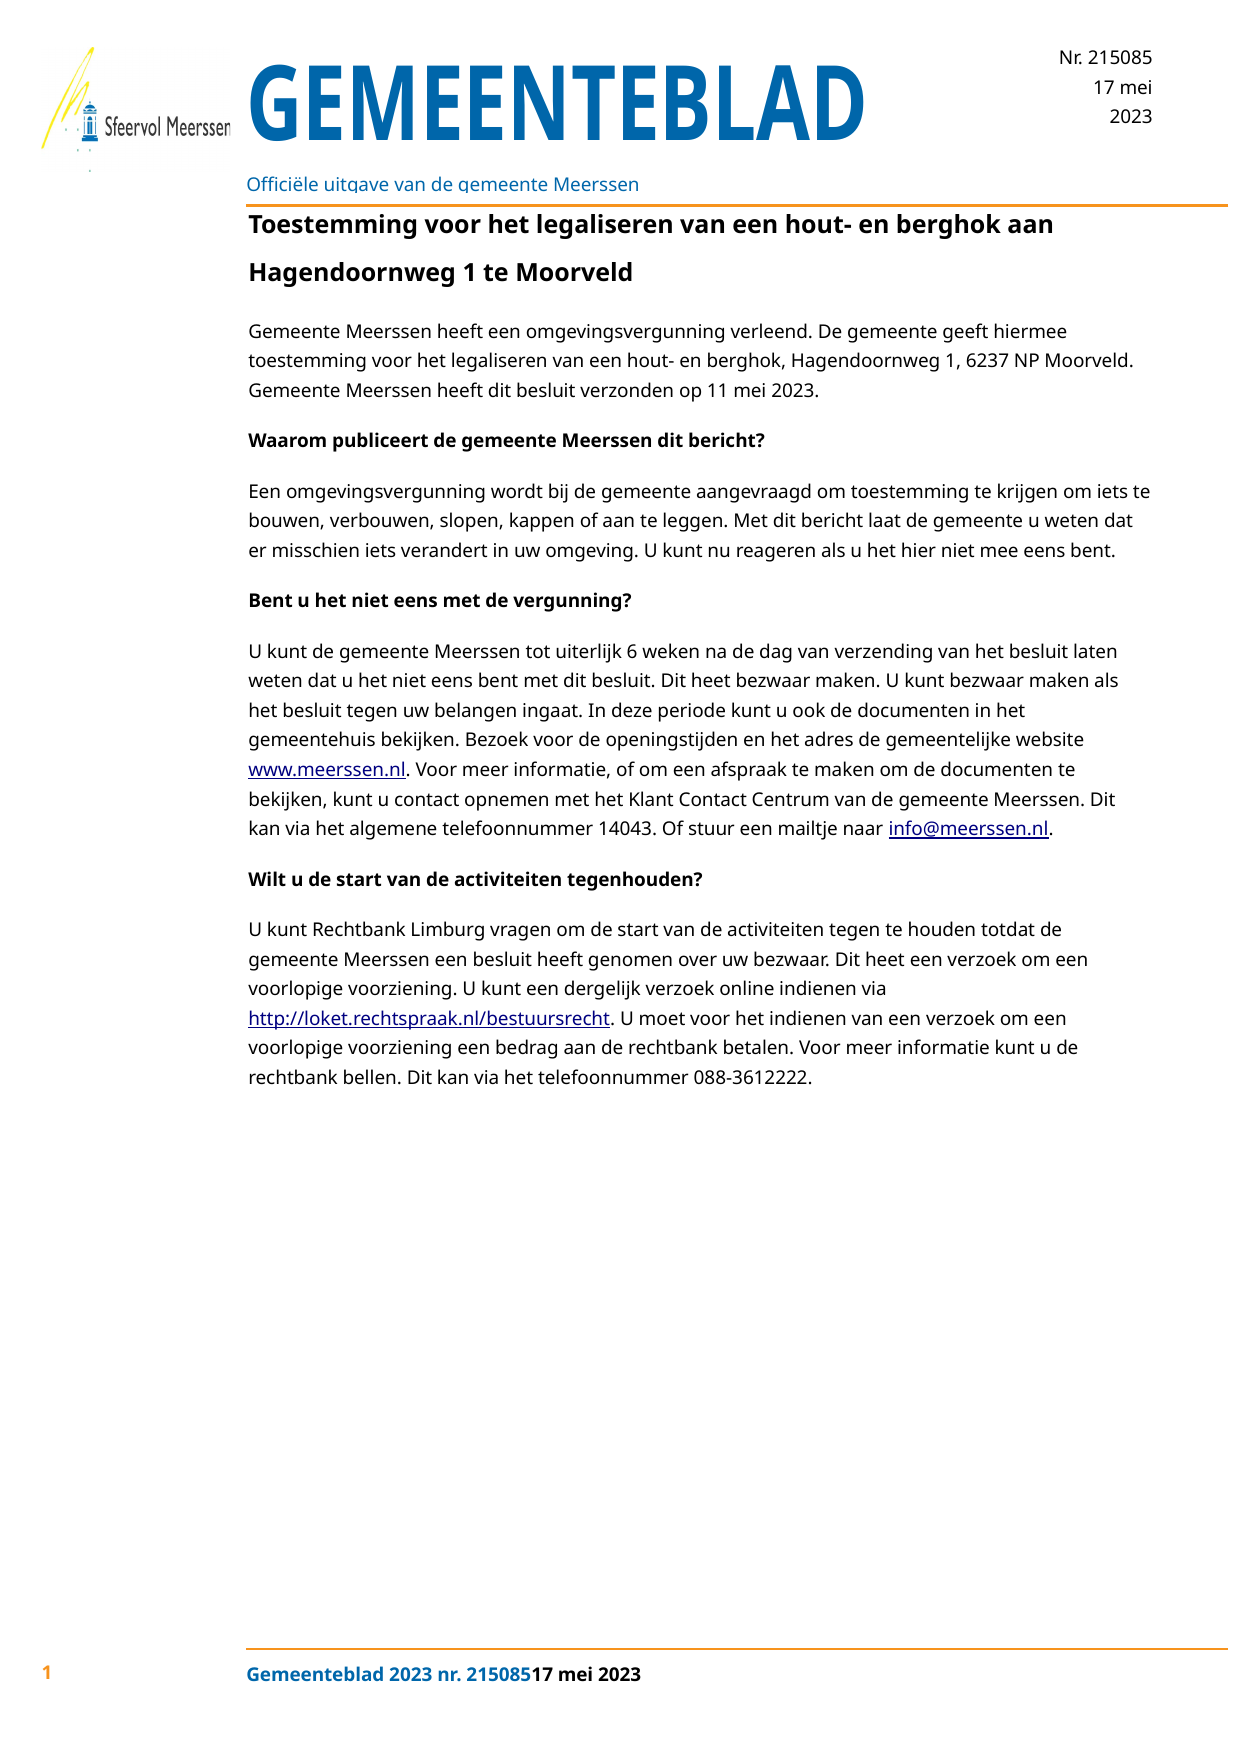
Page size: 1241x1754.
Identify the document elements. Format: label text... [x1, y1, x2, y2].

text Toestemming voor het legaliseren van een hout- en berghok aan Hagendoornweg 1 te Moorveld [248, 207, 1152, 288]
text Bent u het niet eens met de vergunning? [248, 587, 1152, 613]
text Waarom publiceert de gemeente Meerssen dit bericht? [248, 427, 1152, 453]
text U kunt de gemeente Meerssen tot uiterlijk 6 weken na de dag van verzending van het besluit laten weten dat u het niet eens bent met dit besluit. Dit heet bezwaar maken. U kunt bezwaar maken als het besluit tegen uw belangen ingaat. In deze periode kunt u ook de documenten in het gemeentehuis bekijken. Bezoek voor de openingstijden en het adres de gemeentelijke website www.meerssen.nl. Voor meer informatie, of om een afspraak te maken om de documenten te bekijken, kunt u contact opnemen met het Klant Contact Centrum van de gemeente Meerssen. Dit kan via het algemene telefoonnummer 14043. Of stuur een mailtje naar info@meerssen.nl. [248, 638, 1152, 841]
text Gemeente Meerssen heeft een omgevingsvergunning verleend. De gemeente geeft hiermee toestemming voor het legaliseren van een hout- en berghok, Hagendoornweg 1, 6237 NP Moorveld. Gemeente Meerssen heeft dit besluit verzonden op 11 mei 2023. [248, 318, 1152, 403]
text Wilt u de start van de activiteiten tegenhouden? [248, 866, 1152, 892]
picture [41, 47, 231, 172]
text U kunt Rechtbank Limburg vragen om de start van de activiteiten tegen te houden totdat de gemeente Meerssen een besluit heeft genomen over uw bezwaar. Dit heet een verzoek om een voorlopige voorziening. U kunt een dergelijk verzoek online indienen via http://loket.rechtspraak.nl/bestuursrecht. U moet voor het indienen van een verzoek om een voorlopige voorziening een bedrag aan de rechtbank betalen. Voor meer informatie kunt u de rechtbank bellen. Dit kan via het telefoonnummer 088-3612222. [248, 916, 1152, 1090]
text Een omgevingsvergunning wordt bij de gemeente aangevraagd om toestemming te krijgen om iets te bouwen, verbouwen, slopen, kappen of aan te leggen. Met dit bericht laat de gemeente u weten dat er misschien iets verandert in uw omgeving. U kunt nu reageren als u het hier niet mee eens bent. [248, 478, 1152, 563]
